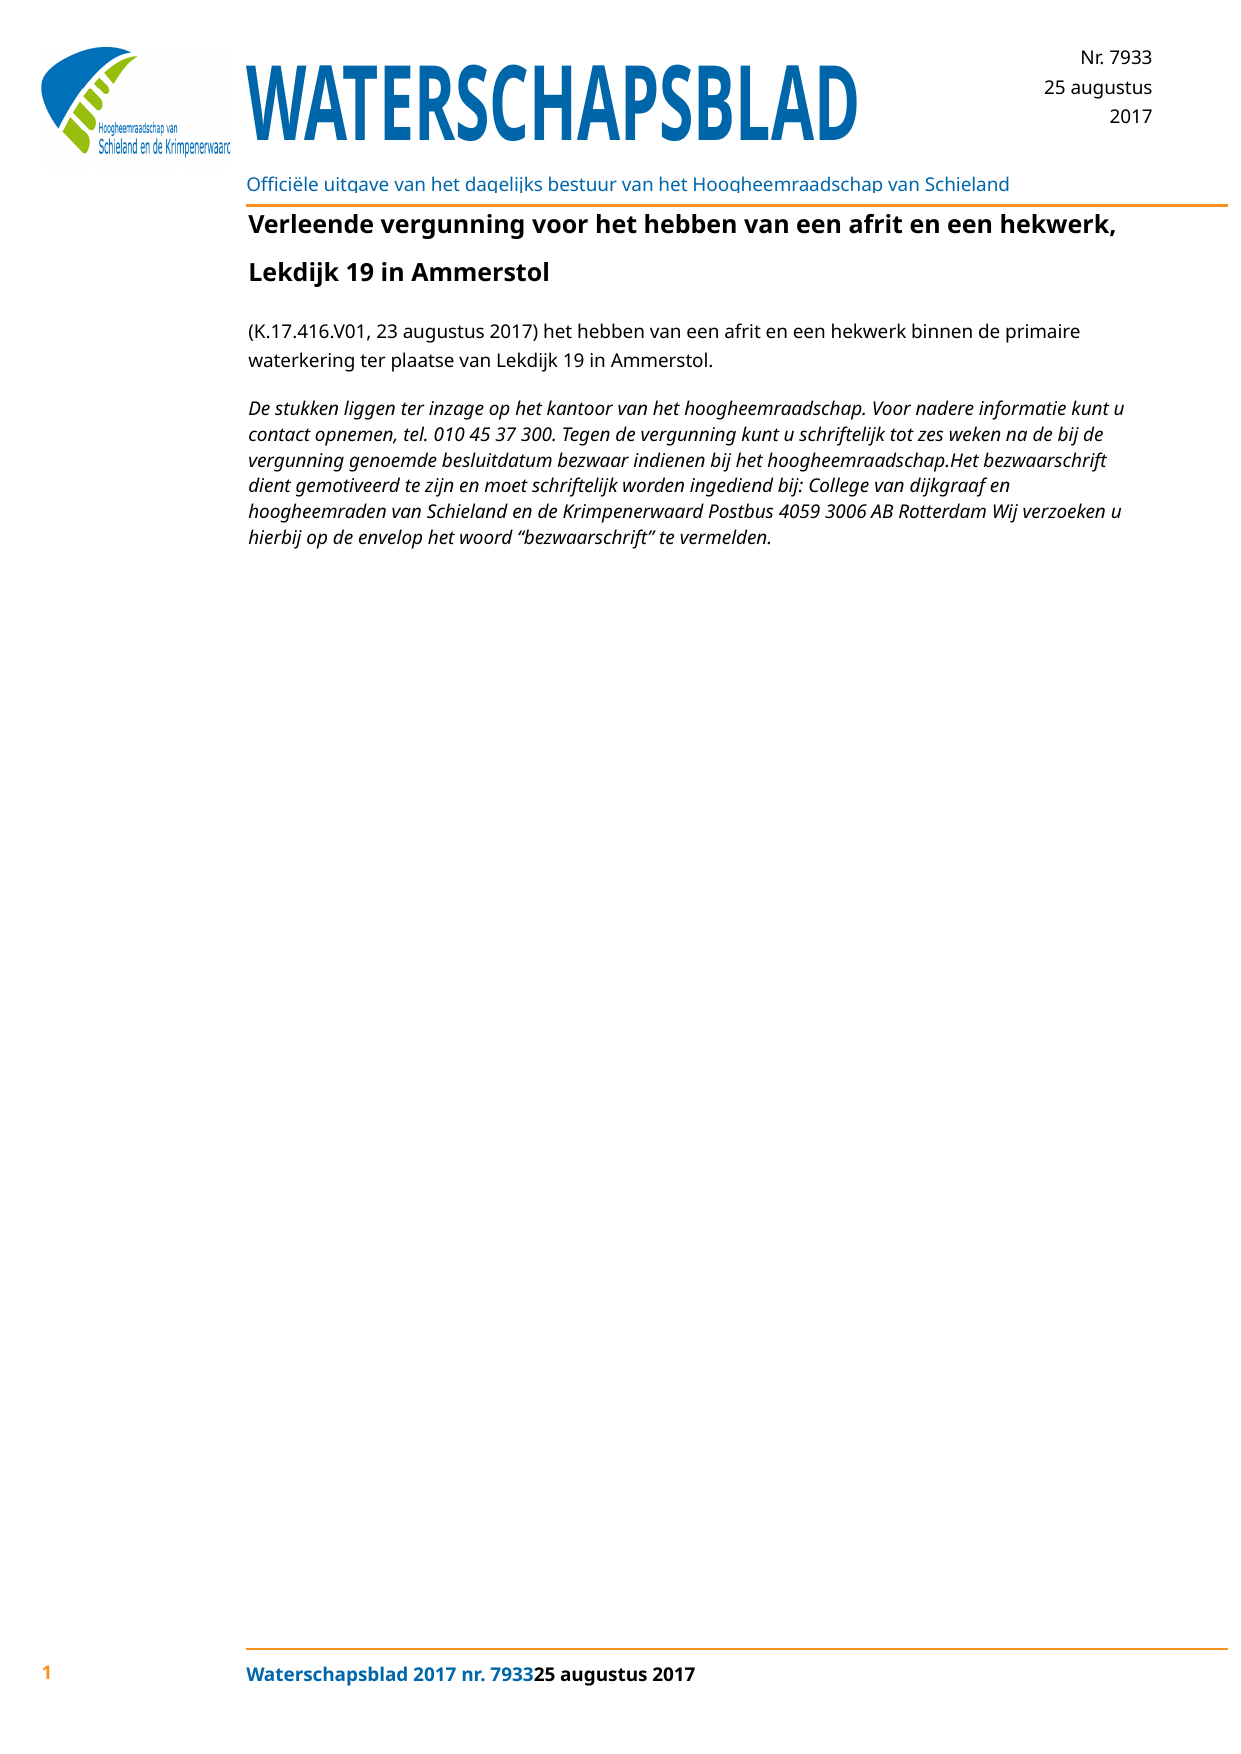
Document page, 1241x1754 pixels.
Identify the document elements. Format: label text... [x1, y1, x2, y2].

text Verleende vergunning voor het hebben van een afrit en een hekwerk, Lekdijk 19 in Ammerstol [248, 207, 1152, 288]
text De stukken liggen ter inzage op het kantoor van het hoogheemraadschap. Voor nadere informatie kunt u contact opnemen, tel. 010 45 37 300. Tegen de vergunning kunt u schriftelijk tot zes weken na de bij de vergunning genoemde besluitdatum bezwaar indienen bij het hoogheemraadschap.Het bezwaarschrift dient gemotiveerd te zijn en moet schriftelijk worden ingediend bij: College van dijkgraaf en hoogheemraden van Schieland en de Krimpenerwaard Postbus 4059 3006 AB Rotterdam Wij verzoeken u hierbij op de envelop het woord “bezwaarschrift” te vermelden. [248, 395, 1152, 550]
picture [41, 47, 231, 172]
text (K.17.416.V01, 23 augustus 2017) het hebben van een afrit en een hekwerk binnen de primaire waterkering ter plaatse van Lekdijk 19 in Ammerstol. [248, 318, 1152, 373]
